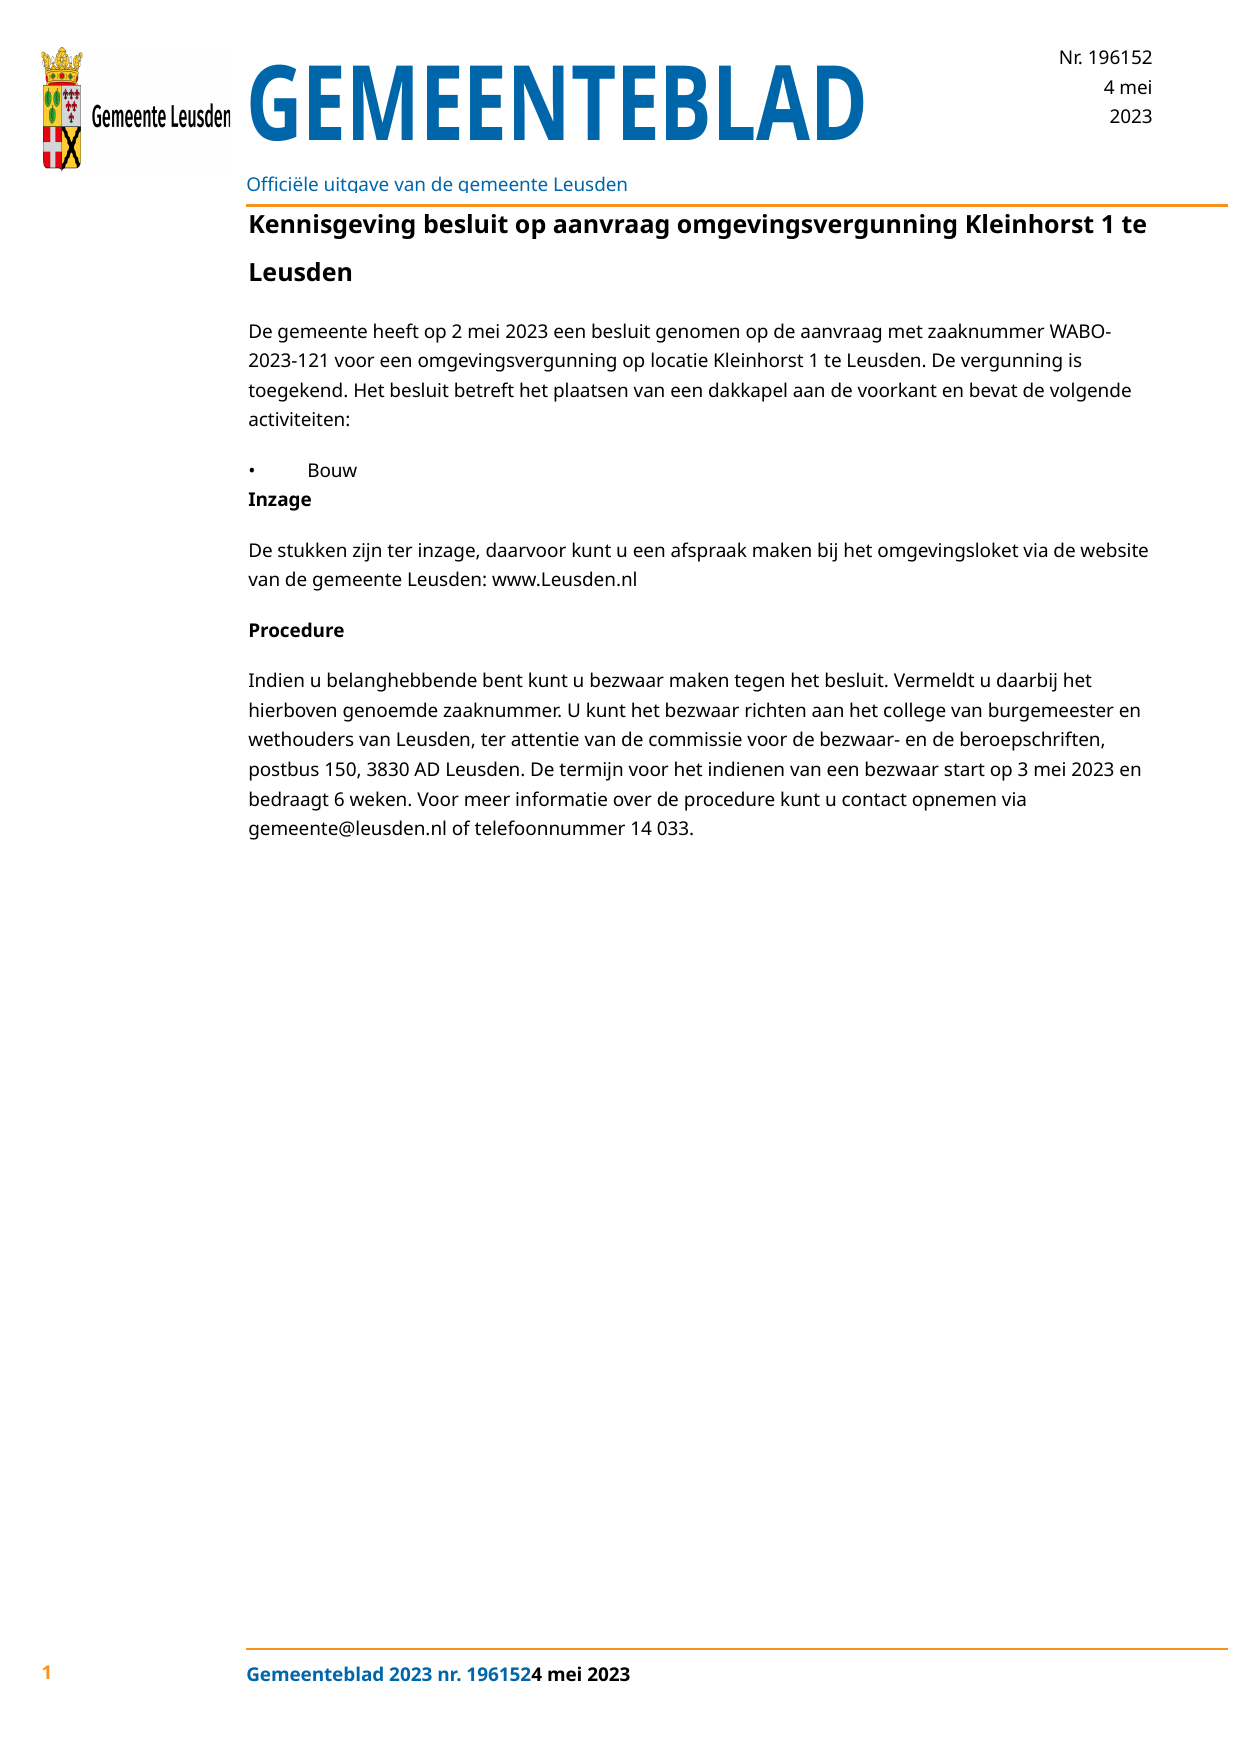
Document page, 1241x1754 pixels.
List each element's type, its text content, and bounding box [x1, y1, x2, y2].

text Inzage [248, 487, 1152, 512]
text Procedure [248, 617, 1152, 643]
text Indien u belanghebbende bent kunt u bezwaar maken tegen het besluit. Vermeldt u daarbij het hierboven genoemde zaaknummer. U kunt het bezwaar richten aan het college van burgemeester en wethouders van Leusden, ter attentie van de commissie voor de bezwaar- en de beroepschriften, postbus 150, 3830 AD Leusden. De termijn voor het indienen van een bezwaar start op 3 mei 2023 en bedraagt 6 weken. Voor meer informatie over de procedure kunt u contact opnemen via gemeente@leusden.nl of telefoonnummer 14 033. [248, 667, 1152, 841]
picture [41, 47, 231, 172]
list Bouw [248, 457, 1152, 483]
text De gemeente heeft op 2 mei 2023 een besluit genomen op de aanvraag met zaaknummer WABO-2023-121 voor een omgevingsvergunning op locatie Kleinhorst 1 te Leusden. De vergunning is toegekend. Het besluit betreft het plaatsen van een dakkapel aan de voorkant en bevat de volgende activiteiten: [248, 318, 1152, 432]
text Kennisgeving besluit op aanvraag omgevingsvergunning Kleinhorst 1 te Leusden [248, 207, 1152, 288]
text De stukken zijn ter inzage, daarvoor kunt u een afspraak maken bij het omgevingsloket via de website van de gemeente Leusden: www.Leusden.nl [248, 537, 1152, 592]
